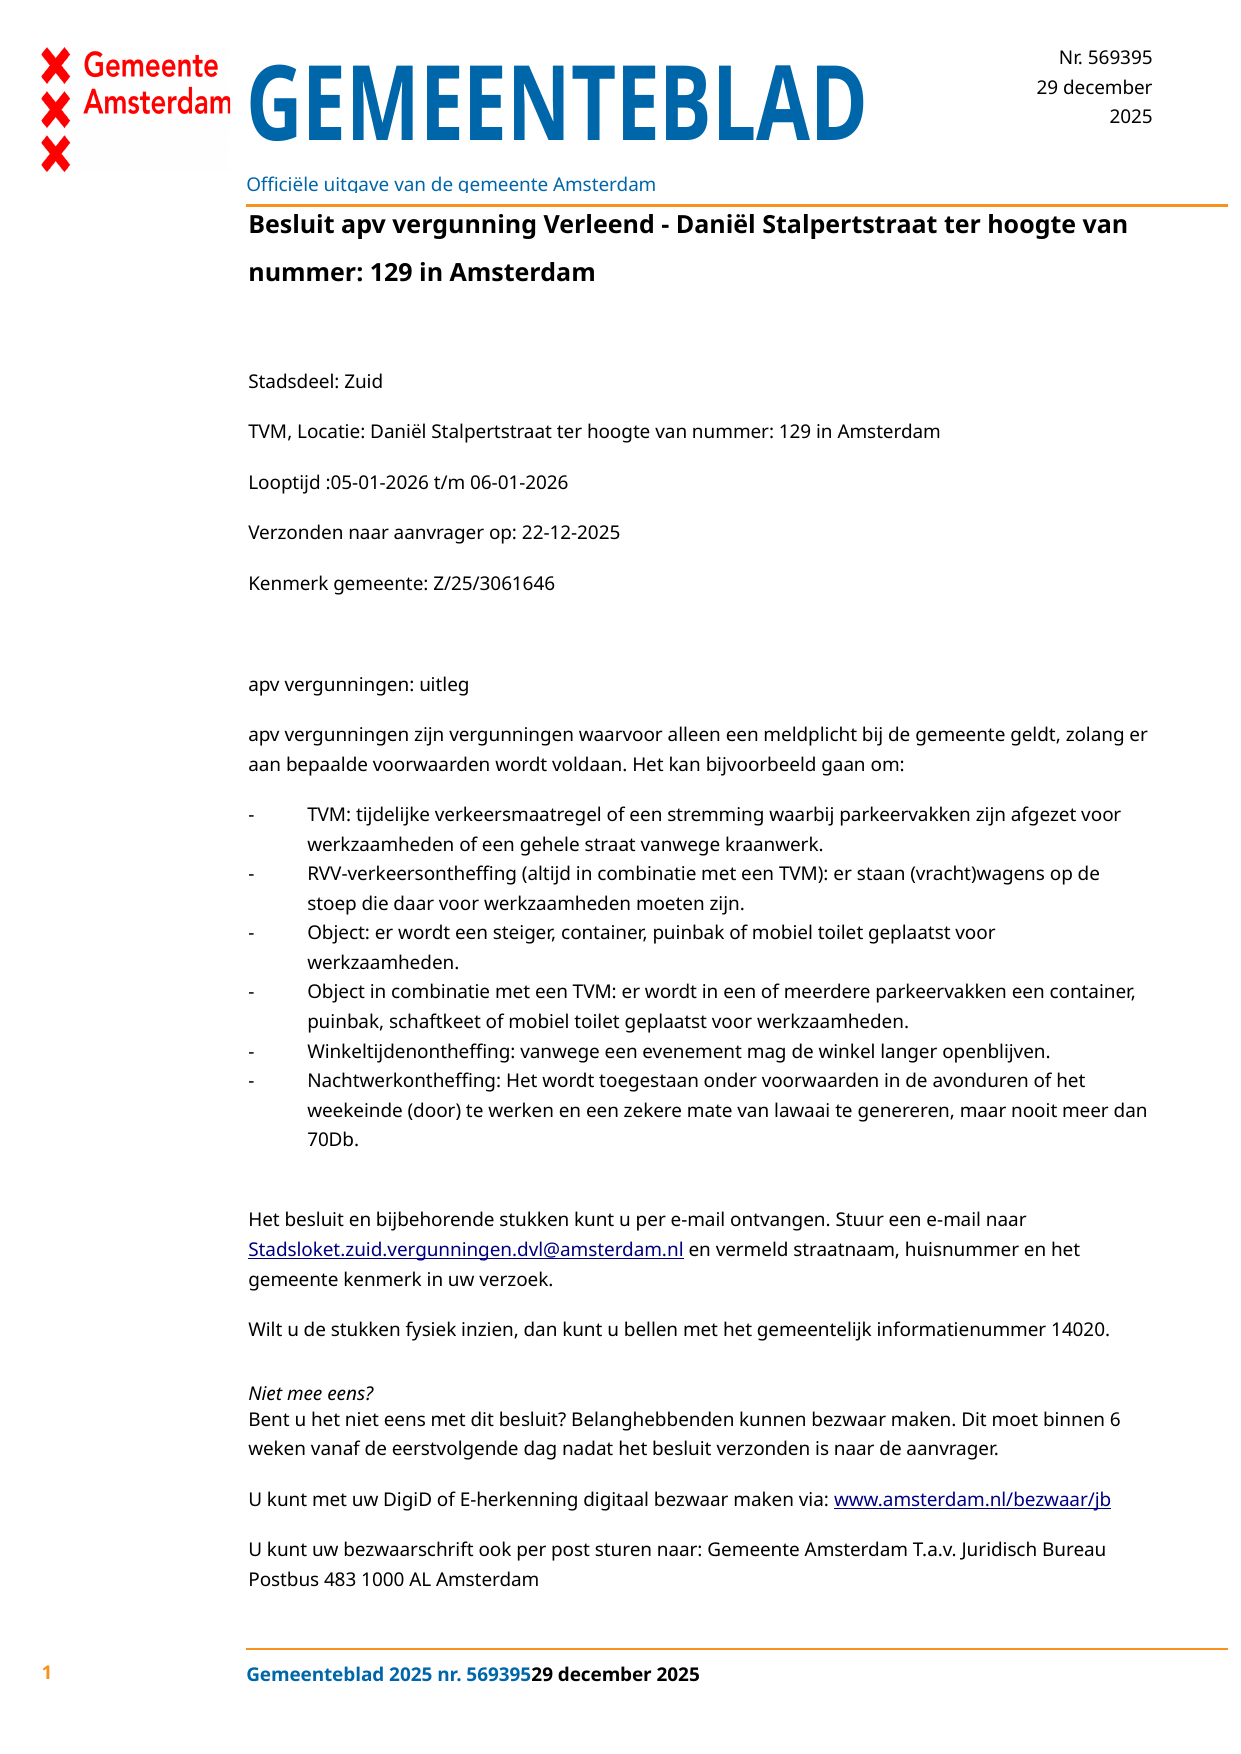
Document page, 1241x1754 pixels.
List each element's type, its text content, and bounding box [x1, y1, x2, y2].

list RVV-verkeersontheffing (altijd in combinatie met een TVM): er staan (vracht)wagens op de stoep die daar voor werkzaamheden moeten zijn. [248, 860, 1152, 916]
text Het besluit en bijbehorende stukken kunt u per e-mail ontvangen. Stuur een e-mail naar Stadsloket.zuid.vergunningen.dvl@amsterdam.nl en vermeld straatnaam, huisnummer en het gemeente kenmerk in uw verzoek. [248, 1207, 1152, 1292]
list Winkeltijdenontheffing: vanwege een evenement mag de winkel langer openblijven. [248, 1038, 1152, 1064]
text U kunt met uw DigiD of E-herkenning digitaal bezwaar maken via: www.amsterdam.nl/bezwaar/jb [248, 1486, 1152, 1512]
text U kunt uw bezwaarschrift ook per post sturen naar: Gemeente Amsterdam T.a.v. Juridisch Bureau Postbus 483 1000 AL Amsterdam [248, 1536, 1152, 1592]
text Looptijd :05-01-2026 t/m 06-01-2026 [248, 469, 1152, 495]
list Object in combinatie met een TVM: er wordt in een of meerdere parkeervakken een container, puinbak, schaftkeet of mobiel toilet geplaatst voor werkzaamheden. [248, 979, 1152, 1034]
text TVM, Locatie: Daniël Stalpertstraat ter hoogte van nummer: 129 in Amsterdam [248, 419, 1152, 444]
text Besluit apv vergunning Verleend - Daniël Stalpertstraat ter hoogte van nummer: 129 in Amsterdam [248, 207, 1152, 288]
text Wilt u de stukken fysiek inzien, dan kunt u bellen met het gemeentelijk informatienummer 14020. [248, 1316, 1152, 1342]
list Nachtwerkontheffing: Het wordt toegestaan onder voorwaarden in de avonduren of het weekeinde (door) te werken en een zekere mate van lawaai te genereren, maar nooit meer dan 70Db. [248, 1067, 1152, 1152]
text Niet mee eens? [248, 1380, 1152, 1406]
text apv vergunningen: uitleg [248, 671, 1152, 697]
text Stadsdeel: Zuid [248, 368, 1152, 394]
list TVM: tijdelijke verkeersmaatregel of een stremming waarbij parkeervakken zijn afgezet voor werkzaamheden of een gehele straat vanwege kraanwerk. [248, 801, 1152, 857]
text Bent u het niet eens met dit besluit? Belanghebbenden kunnen bezwaar maken. Dit moet binnen 6 weken vanaf de eerstvolgende dag nadat het besluit verzonden is naar de aanvrager. [248, 1406, 1152, 1461]
list Object: er wordt een steiger, container, puinbak of mobiel toilet geplaatst voor werkzaamheden. [248, 919, 1152, 975]
text apv vergunningen zijn vergunningen waarvoor alleen een meldplicht bij de gemeente geldt, zolang er aan bepaalde voorwaarden wordt voldaan. Het kan bijvoorbeeld gaan om: [248, 721, 1152, 777]
picture [41, 47, 231, 172]
text Kenmerk gemeente: Z/25/3061646 [248, 570, 1152, 596]
text Verzonden naar aanvrager op: 22-12-2025 [248, 519, 1152, 545]
